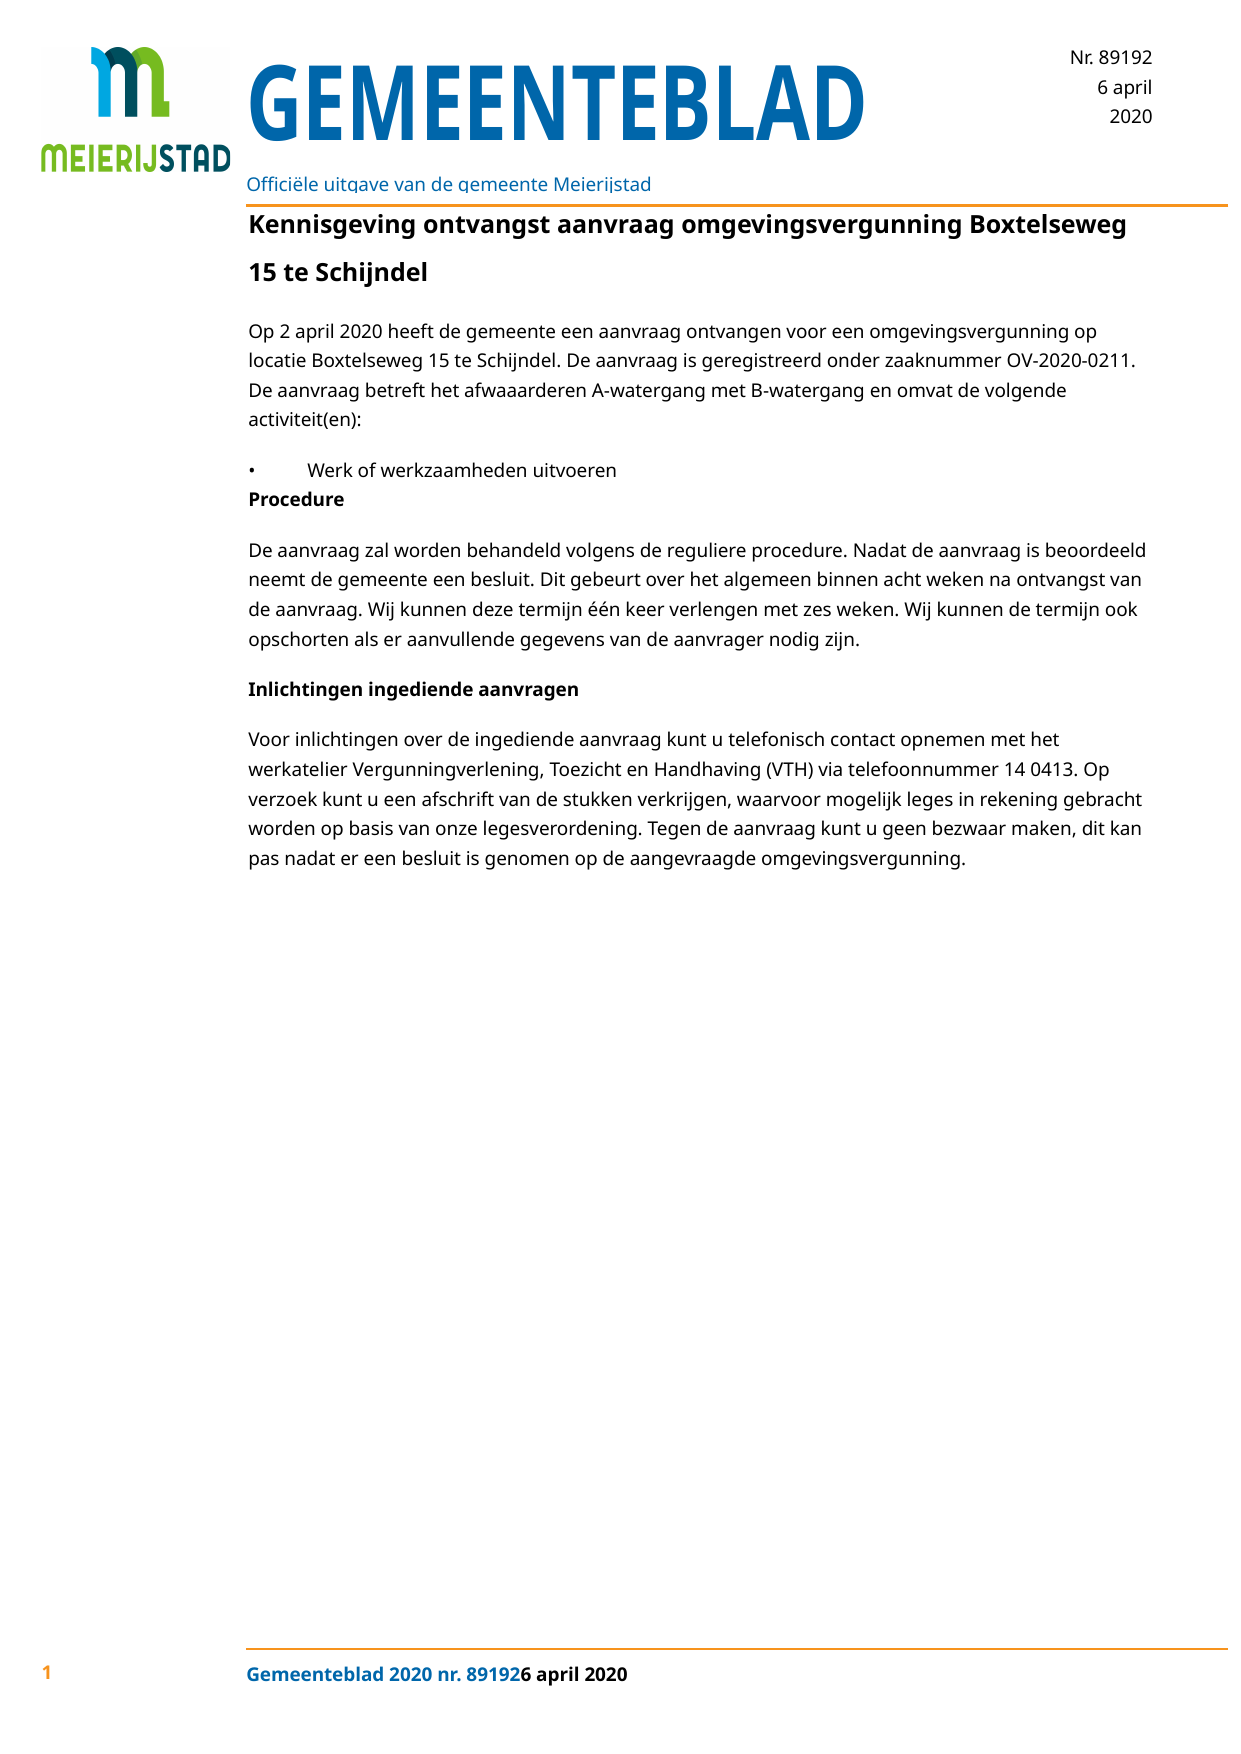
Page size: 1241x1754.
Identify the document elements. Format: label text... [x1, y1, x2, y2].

picture [41, 47, 231, 172]
list Werk of werkzaamheden uitvoeren [248, 457, 1152, 483]
text De aanvraag zal worden behandeld volgens de reguliere procedure. Nadat de aanvraag is beoordeeld neemt de gemeente een besluit. Dit gebeurt over het algemeen binnen acht weken na ontvangst van de aanvraag. Wij kunnen deze termijn één keer verlengen met zes weken. Wij kunnen de termijn ook opschorten als er aanvullende gegevens van de aanvrager nodig zijn. [248, 537, 1152, 652]
text Op 2 april 2020 heeft de gemeente een aanvraag ontvangen voor een omgevingsvergunning op locatie Boxtelseweg 15 te Schijndel. De aanvraag is geregistreerd onder zaaknummer OV-2020-0211. De aanvraag betreft het afwaaarderen A-watergang met B-watergang en omvat de volgende activiteit(en): [248, 318, 1152, 432]
text Inlichtingen ingediende aanvragen [248, 676, 1152, 702]
text Procedure [248, 487, 1152, 512]
text Kennisgeving ontvangst aanvraag omgevingsvergunning Boxtelseweg 15 te Schijndel [248, 207, 1152, 288]
text Voor inlichtingen over de ingediende aanvraag kunt u telefonisch contact opnemen met het werkatelier Vergunningverlening, Toezicht en Handhaving (VTH) via telefoonnummer 14 0413. Op verzoek kunt u een afschrift van de stukken verkrijgen, waarvoor mogelijk leges in rekening gebracht worden op basis van onze legesverordening. Tegen de aanvraag kunt u geen bezwaar maken, dit kan pas nadat er een besluit is genomen op de aangevraagde omgevingsvergunning. [248, 727, 1152, 871]
